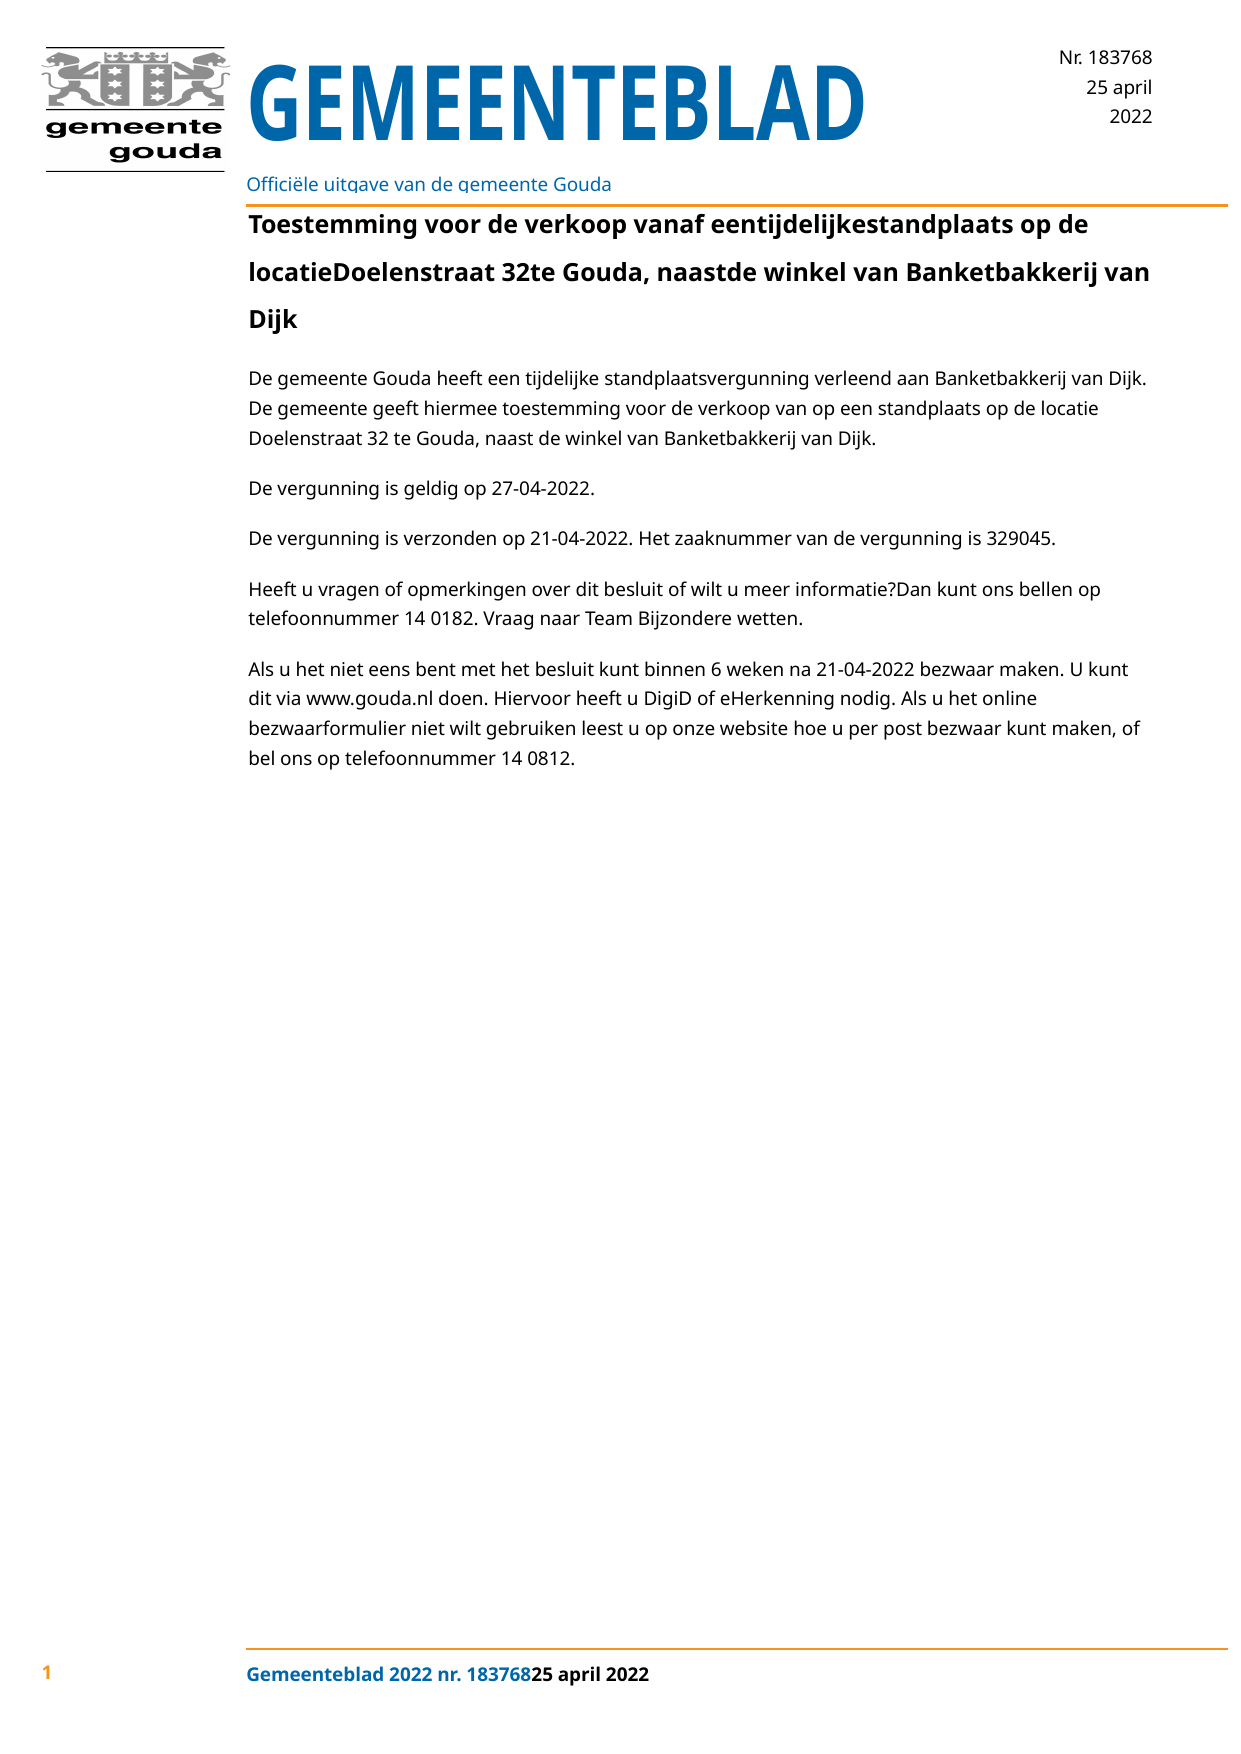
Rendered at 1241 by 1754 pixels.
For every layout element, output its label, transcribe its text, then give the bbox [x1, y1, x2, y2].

text Als u het niet eens bent met het besluit kunt binnen 6 weken na 21-04-2022 bezwaar maken. U kunt dit via www.gouda.nl doen. Hiervoor heeft u DigiD of eHerkenning nodig. Als u het online bezwaarformulier niet wilt gebruiken leest u op onze website hoe u per post bezwaar kunt maken, of bel ons op telefoonnummer 14 0812. [248, 656, 1152, 770]
text De vergunning is verzonden op 21-04-2022. Het zaaknummer van de vergunning is 329045. [248, 526, 1152, 551]
text De gemeente Gouda heeft een tijdelijke standplaatsvergunning verleend aan Banketbakkerij van Dijk. De gemeente geeft hiermee toestemming voor de verkoop van op een standplaats op de locatie Doelenstraat 32 te Gouda, naast de winkel van Banketbakkerij van Dijk. [248, 366, 1152, 450]
text De vergunning is geldig op 27-04-2022. [248, 475, 1152, 501]
text Toestemming voor de verkoop vanaf eentijdelijkestandplaats op de locatieDoelenstraat 32te Gouda, naastde winkel van Banketbakkerij van Dijk [248, 207, 1152, 336]
picture [41, 47, 231, 172]
text Heeft u vragen of opmerkingen over dit besluit of wilt u meer informatie?Dan kunt ons bellen op telefoonnummer 14 0182. Vraag naar Team Bijzondere wetten. [248, 576, 1152, 631]
